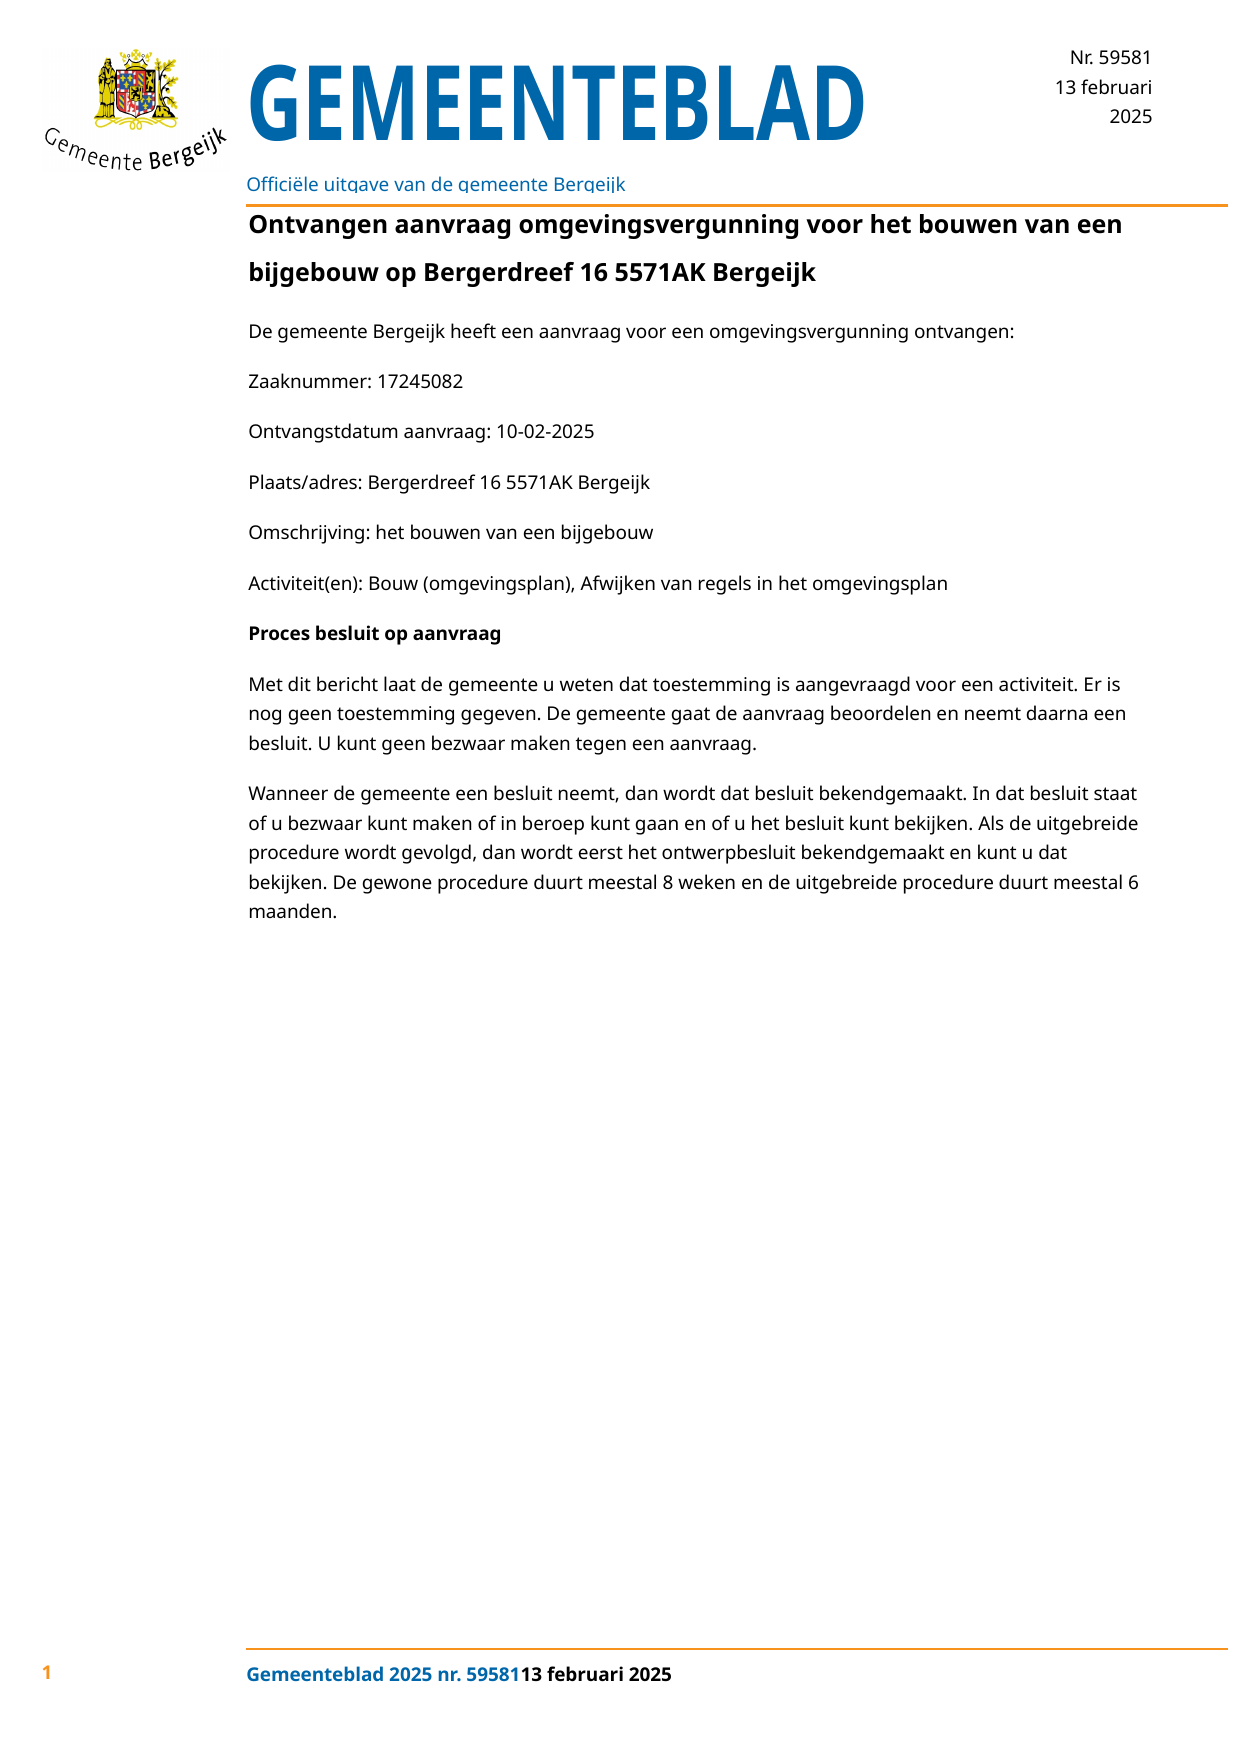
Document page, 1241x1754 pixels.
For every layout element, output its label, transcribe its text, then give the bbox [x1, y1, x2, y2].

text Wanneer de gemeente een besluit neemt, dan wordt dat besluit bekendgemaakt. In dat besluit staat of u bezwaar kunt maken of in beroep kunt gaan en of u het besluit kunt bekijken. Als de uitgebreide procedure wordt gevolgd, dan wordt eerst het ontwerpbesluit bekendgemaakt en kunt u dat bekijken. De gewone procedure duurt meestal 8 weken en de uitgebreide procedure duurt meestal 6 maanden. [248, 780, 1152, 924]
text Ontvangstdatum aanvraag: 10-02-2025 [248, 419, 1152, 444]
text De gemeente Bergeijk heeft een aanvraag voor een omgevingsvergunning ontvangen: [248, 318, 1152, 344]
text Omschrijving: het bouwen van een bijgebouw [248, 519, 1152, 545]
text Activiteit(en): Bouw (omgevingsplan), Afwijken van regels in het omgevingsplan [248, 570, 1152, 596]
text Ontvangen aanvraag omgevingsvergunning voor het bouwen van een bijgebouw op Bergerdreef 16 5571AK Bergeijk [248, 207, 1152, 288]
text Met dit bericht laat de gemeente u weten dat toestemming is aangevraagd voor een activiteit. Er is nog geen toestemming gegeven. De gemeente gaat de aanvraag beoordelen en neemt daarna een besluit. U kunt geen bezwaar maken tegen een aanvraag. [248, 671, 1152, 756]
text Proces besluit op aanvraag [248, 620, 1152, 646]
text Zaaknummer: 17245082 [248, 368, 1152, 394]
text Plaats/adres: Bergerdreef 16 5571AK Bergeijk [248, 469, 1152, 495]
picture [41, 47, 231, 172]
